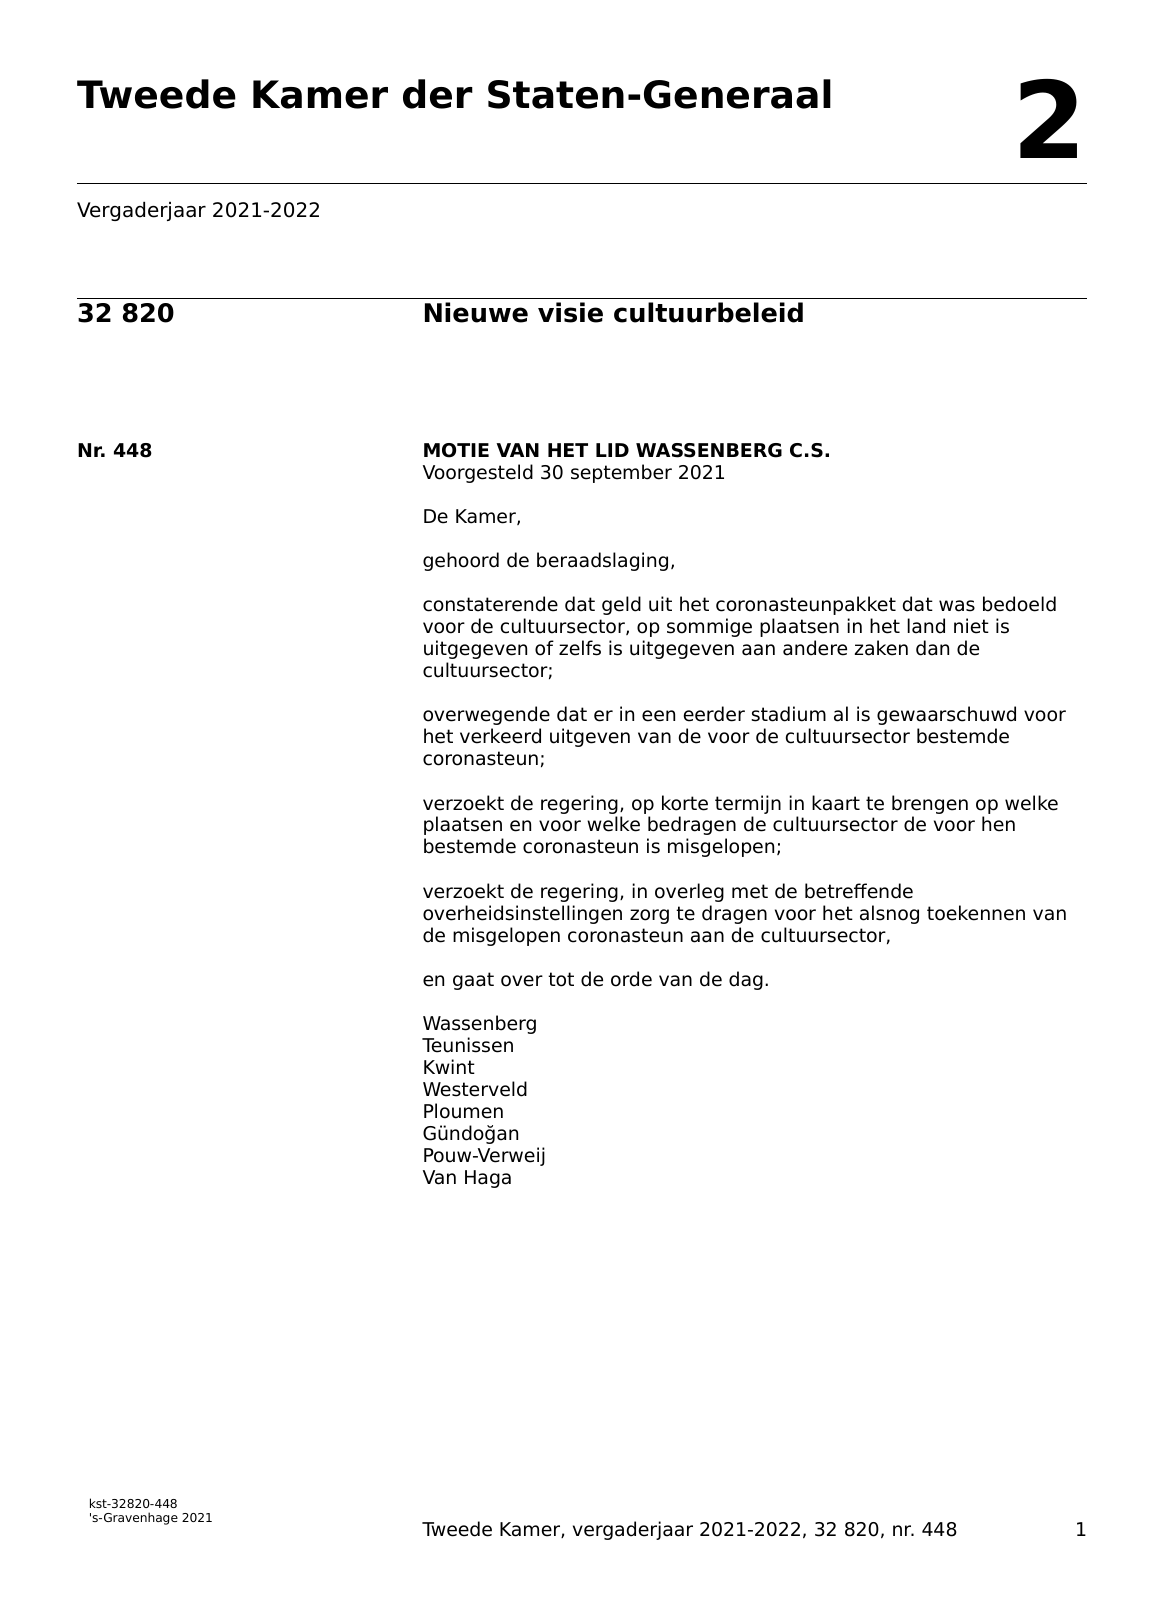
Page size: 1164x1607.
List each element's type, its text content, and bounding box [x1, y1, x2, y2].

text De Kamer, [422, 506, 1087, 528]
text Gündoğan [422, 1123, 1087, 1145]
subtitle 32 820 Nieuwe visie cultuurbeleid [77, 299, 1087, 329]
text Ploumen [422, 1101, 1087, 1123]
text Voorgesteld 30 september 2021 [422, 462, 1087, 484]
subtitle Nr. 448 MOTIE VAN HET LID WASSENBERG C.S. [77, 440, 1087, 462]
text en gaat over tot de orde van de dag. [422, 969, 1087, 991]
text Kwint [422, 1057, 1087, 1079]
table_header 2 [886, 59, 1087, 183]
text Westerveld [422, 1079, 1087, 1101]
table_header Tweede Kamer der Staten-Generaal [77, 59, 886, 183]
text Teunissen [422, 1035, 1087, 1057]
text kst-32820-448 [88, 1497, 323, 1511]
text overwegende dat er in een eerder stadium al is gewaarschuwd voor het verkeerd uitgeven van de voor de cultuursector bestemde coronasteun; [422, 704, 1087, 770]
text constaterende dat geld uit het coronasteunpakket dat was bedoeld voor de cultuursector, op sommige plaatsen in het land niet is uitgegeven of zelfs is uitgegeven aan andere zaken dan de cultuursector; [422, 594, 1087, 682]
table_cell Vergaderjaar 2021-2022 [77, 184, 1087, 298]
text 's-Gravenhage 2021 [88, 1511, 323, 1525]
text verzoekt de regering, op korte termijn in kaart te brengen op welke plaatsen en voor welke bedragen de cultuursector de voor hen bestemde coronasteun is misgelopen; [422, 792, 1087, 858]
text Wassenberg [422, 1013, 1087, 1035]
text verzoekt de regering, in overleg met de betreffende overheidsinstellingen zorg te dragen voor het alsnog toekennen van de misgelopen coronasteun aan de cultuursector, [422, 881, 1087, 946]
text Pouw-Verweij [422, 1145, 1087, 1167]
text Van Haga [422, 1167, 1087, 1189]
text gehoord de beraadslaging, [422, 550, 1087, 572]
